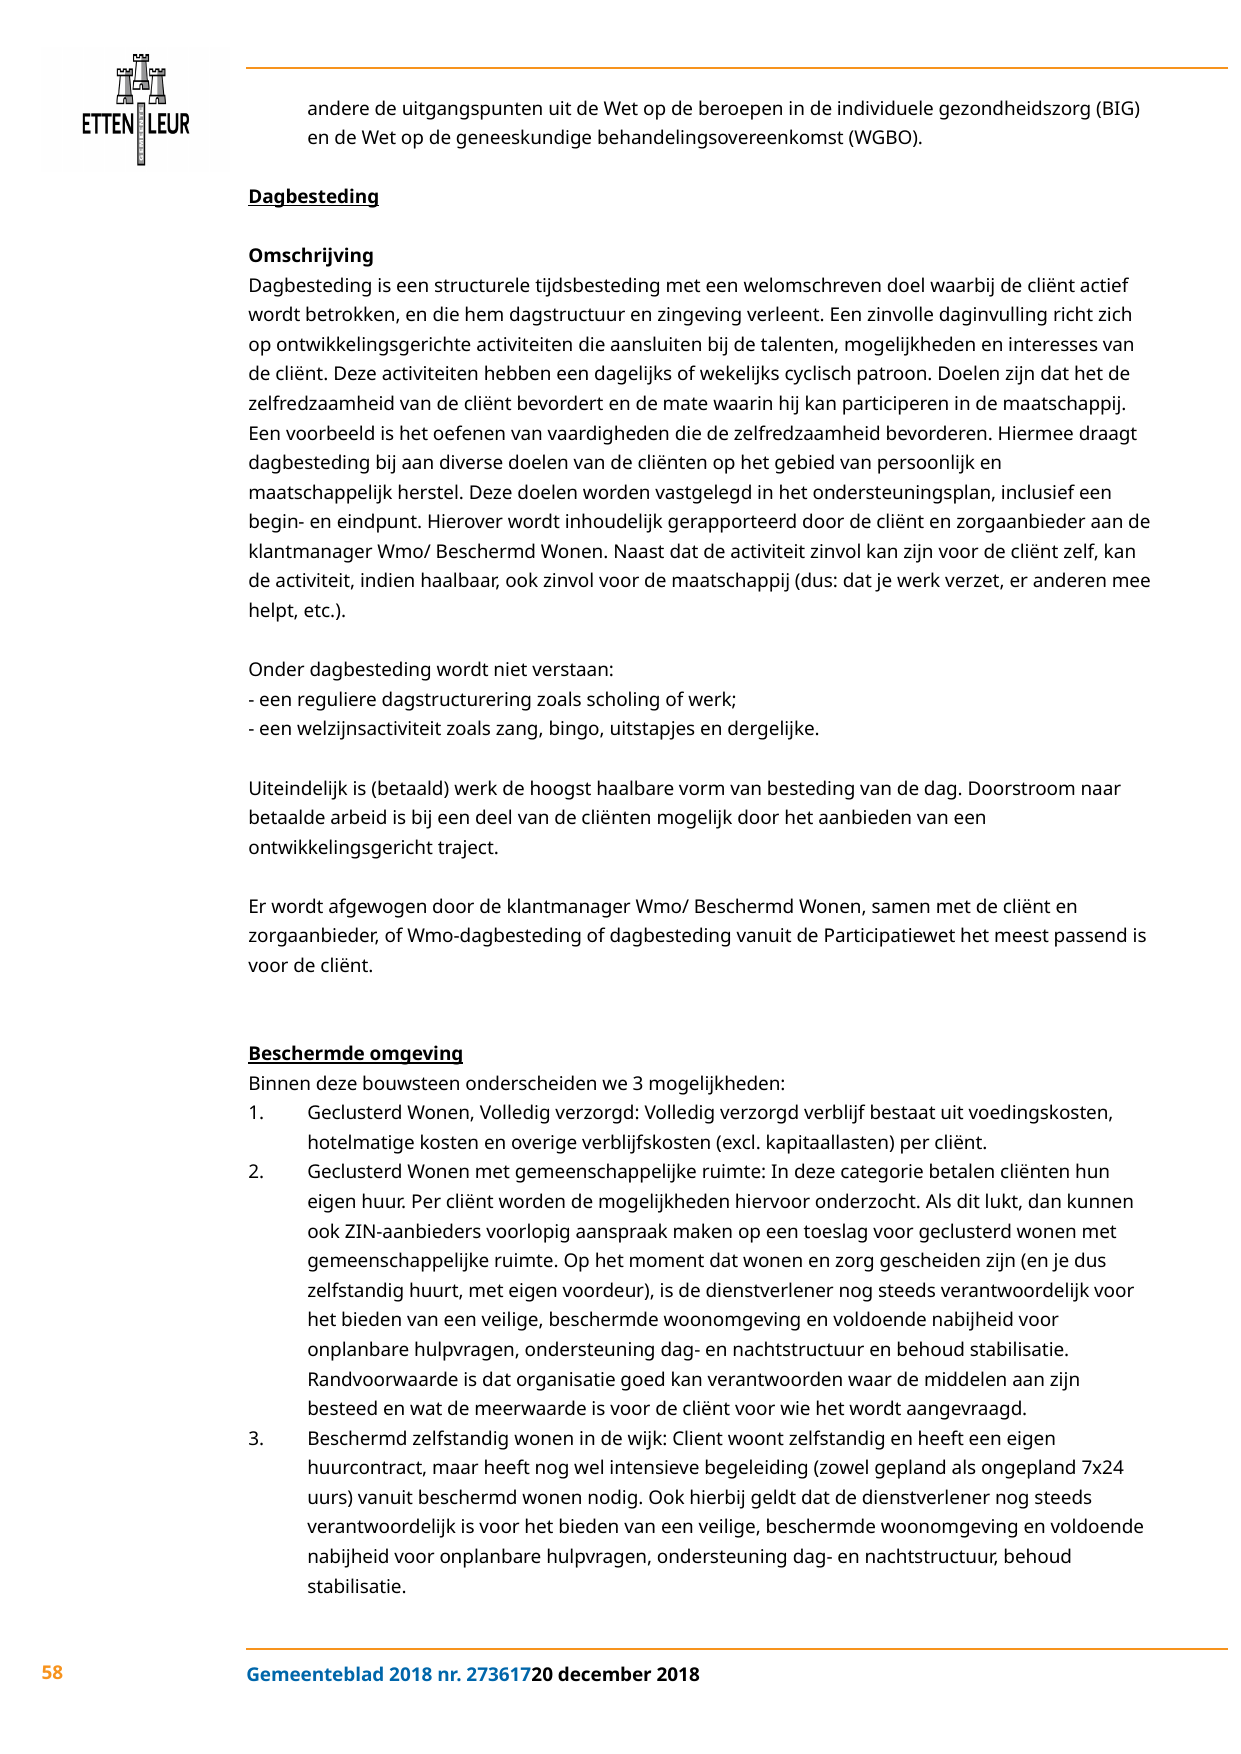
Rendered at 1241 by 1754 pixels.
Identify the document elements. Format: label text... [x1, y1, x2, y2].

picture [41, 47, 231, 172]
table_header Beschermde omgeving Binnen deze bouwsteen onderscheiden we 3 mogelijkheden: Geclusterd Wonen, Volledig verzorgd: Volledig verzorgd verblijf bestaat uit voedingskosten, hotelmatige kosten en overige verblijfskosten (excl. kapitaallasten) per cliënt. Geclusterd Wonen met gemeenschappelijke ruimte: In deze categorie betalen cliënten hun eigen huur. Per cliënt worden de mogelijkheden hiervoor onderzocht. Als dit lukt, dan kunnen ook ZIN-aanbieders voorlopig aanspraak maken op een toeslag voor geclusterd wonen met gemeenschappelijke ruimte. Op het moment dat wonen en zorg gescheiden zijn (en je dus zelfstandig huurt, met eigen voordeur), is de dienstverlener nog steeds verantwoordelijk voor het bieden van een veilige, beschermde woonomgeving en voldoende nabijheid voor onplanbare hulpvragen, ondersteuning dag- en nachtstructuur en behoud stabilisatie. Randvoorwaarde is dat organisatie goed kan verantwoorden waar de middelen aan zijn besteed en wat de meerwaarde is voor de cliënt voor wie het wordt aangevraagd. Beschermd zelfstandig wonen in de wijk: Client woont zelfstandig en heeft een eigen huurcontract, maar heeft nog wel intensieve begeleiding (zowel gepland als ongepland 7x24 uurs) vanuit beschermd wonen nodig. Ook hierbij geldt dat de dienstverlener nog steeds verantwoordelijk is voor het bieden van een veilige, beschermde woonomgeving en voldoende nabijheid voor onplanbare hulpvragen, ondersteuning dag- en nachtstructuur, behoud stabilisatie. [248, 1040, 1152, 1599]
table_header Dagbesteding Omschrijving Dagbesteding is een structurele tijdsbesteding met een welomschreven doel waarbij de cliënt actief wordt betrokken, en die hem dagstructuur en zingeving verleent. Een zinvolle daginvulling richt zich op ontwikkelingsgerichte activiteiten die aansluiten bij de talenten, mogelijkheden en interesses van de cliënt. Deze activiteiten hebben een dagelijks of wekelijks cyclisch patroon. Doelen zijn dat het de zelfredzaamheid van de cliënt bevordert en de mate waarin hij kan participeren in de maatschappij. Een voorbeeld is het oefenen van vaardigheden die de zelfredzaamheid bevorderen. Hiermee draagt dagbesteding bij aan diverse doelen van de cliënten op het gebied van persoonlijk en maatschappelijk herstel. Deze doelen worden vastgelegd in het ondersteuningsplan, inclusief een begin- en eindpunt. Hierover wordt inhoudelijk gerapporteerd door de cliënt en zorgaanbieder aan de klantmanager Wmo/ Beschermd Wonen. Naast dat de activiteit zinvol kan zijn voor de cliënt zelf, kan de activiteit, indien haalbaar, ook zinvol voor de maatschappij (dus: dat je werk verzet, er anderen mee helpt, etc.). Onder dagbesteding wordt niet verstaan: - een reguliere dagstructurering zoals scholing of werk; - een welzijnsactiviteit zoals zang, bingo, uitstapjes en dergelijke. Uiteindelijk is (betaald) werk de hoogst haalbare vorm van besteding van de dag. Doorstroom naar betaalde arbeid is bij een deel van de cliënten mogelijk door het aanbieden van een ontwikkelingsgericht traject. Er wordt afgewogen door de klantmanager Wmo/ Beschermd Wonen, samen met de cliënt en zorgaanbieder, of Wmo-dagbesteding of dagbesteding vanuit de Participatiewet het meest passend is voor de cliënt. [248, 183, 1152, 1007]
table_header andere de uitgangspunten uit de Wet op de beroepen in de individuele gezondheidszorg (BIG) en de Wet op de geneeskundige behandelingsovereenkomst (WGBO). [248, 95, 1152, 150]
